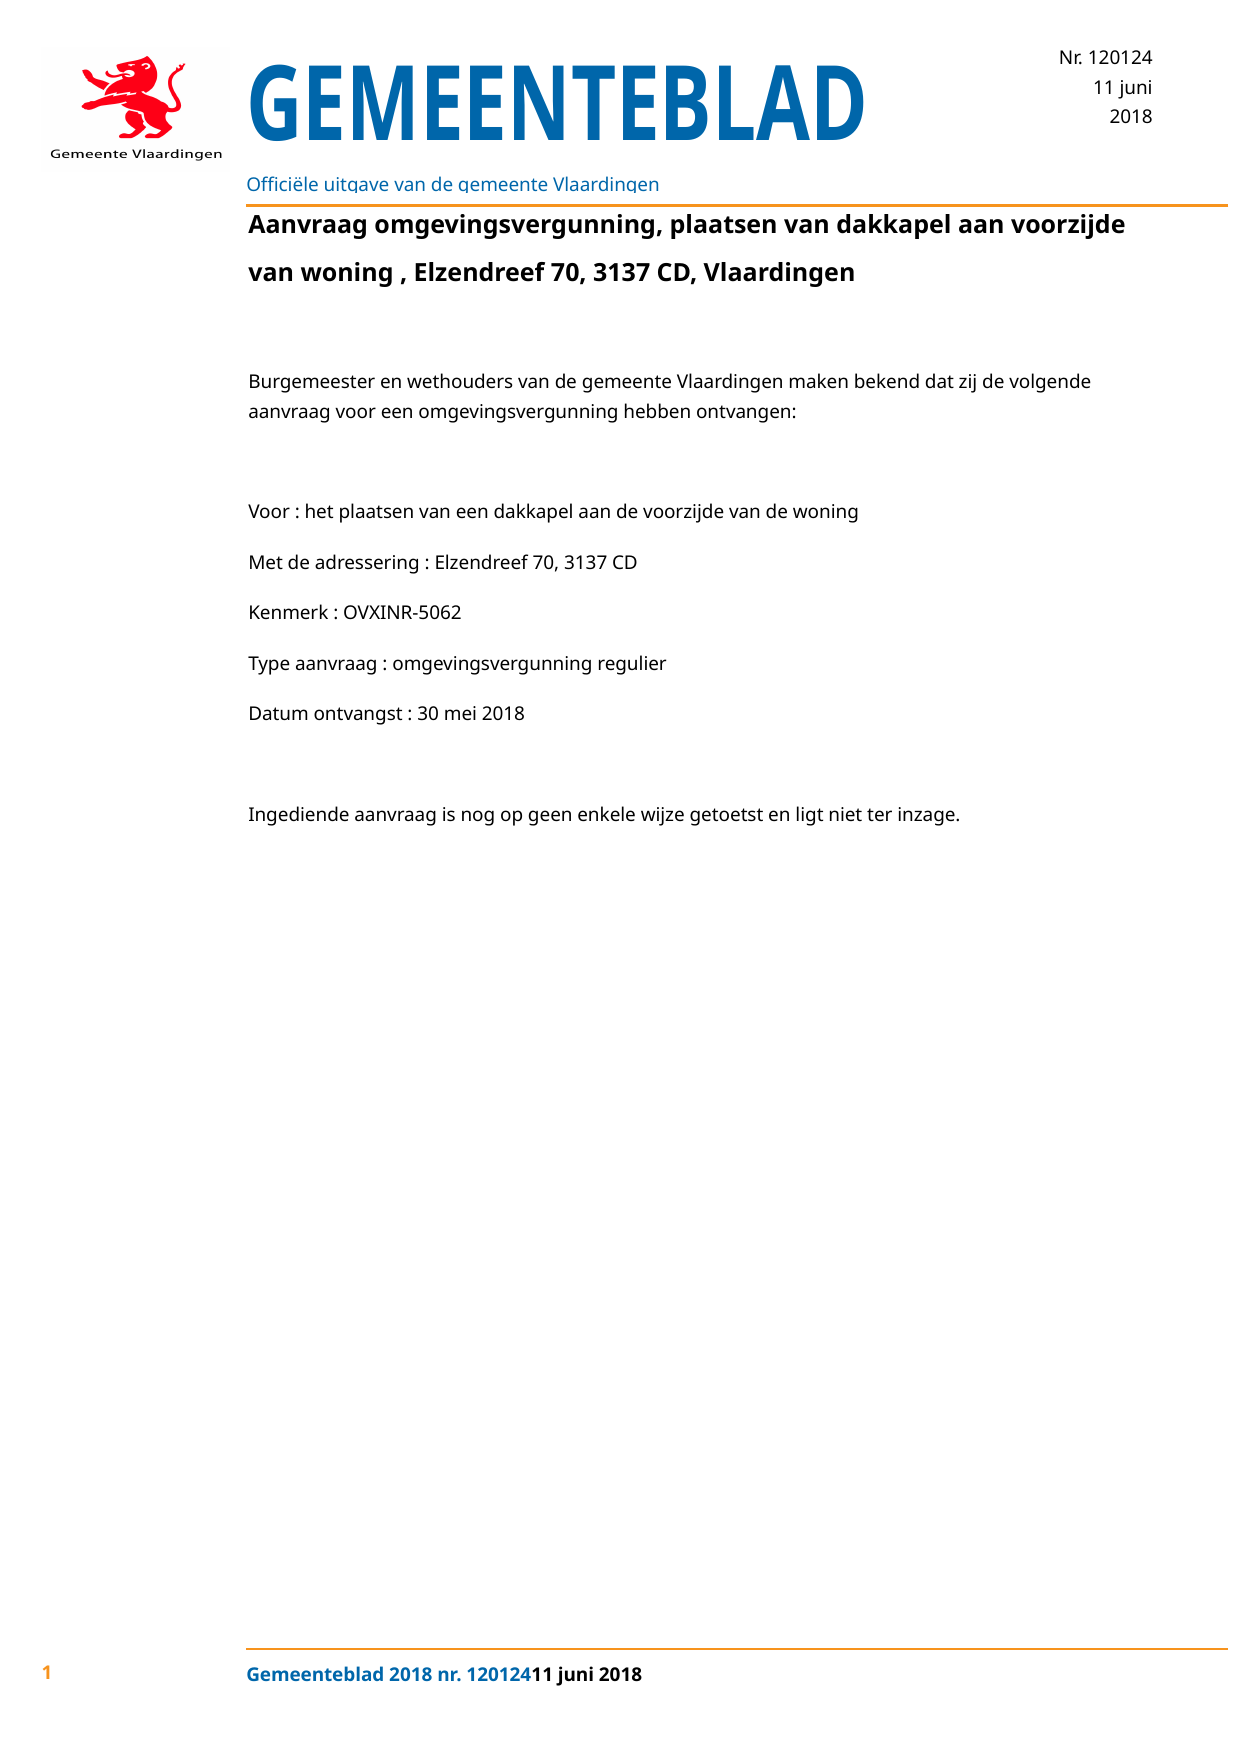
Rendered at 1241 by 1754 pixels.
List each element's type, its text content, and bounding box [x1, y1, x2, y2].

text Burgemeester en wethouders van de gemeente Vlaardingen maken bekend dat zij de volgende aanvraag voor een omgevingsvergunning hebben ontvangen: [248, 368, 1152, 424]
text Aanvraag omgevingsvergunning, plaatsen van dakkapel aan voorzijde van woning , Elzendreef 70, 3137 CD, Vlaardingen [248, 207, 1152, 288]
text Voor : het plaatsen van een dakkapel aan de voorzijde van de woning [248, 499, 1152, 524]
text Datum ontvangst : 30 mei 2018 [248, 700, 1152, 726]
text Type aanvraag : omgevingsvergunning regulier [248, 650, 1152, 676]
text Kenmerk : OVXINR-5062 [248, 599, 1152, 625]
text Ingediende aanvraag is nog op geen enkele wijze getoetst en ligt niet ter inzage. [248, 801, 1152, 827]
text Met de adressering : Elzendreef 70, 3137 CD [248, 549, 1152, 575]
picture [41, 47, 231, 172]
